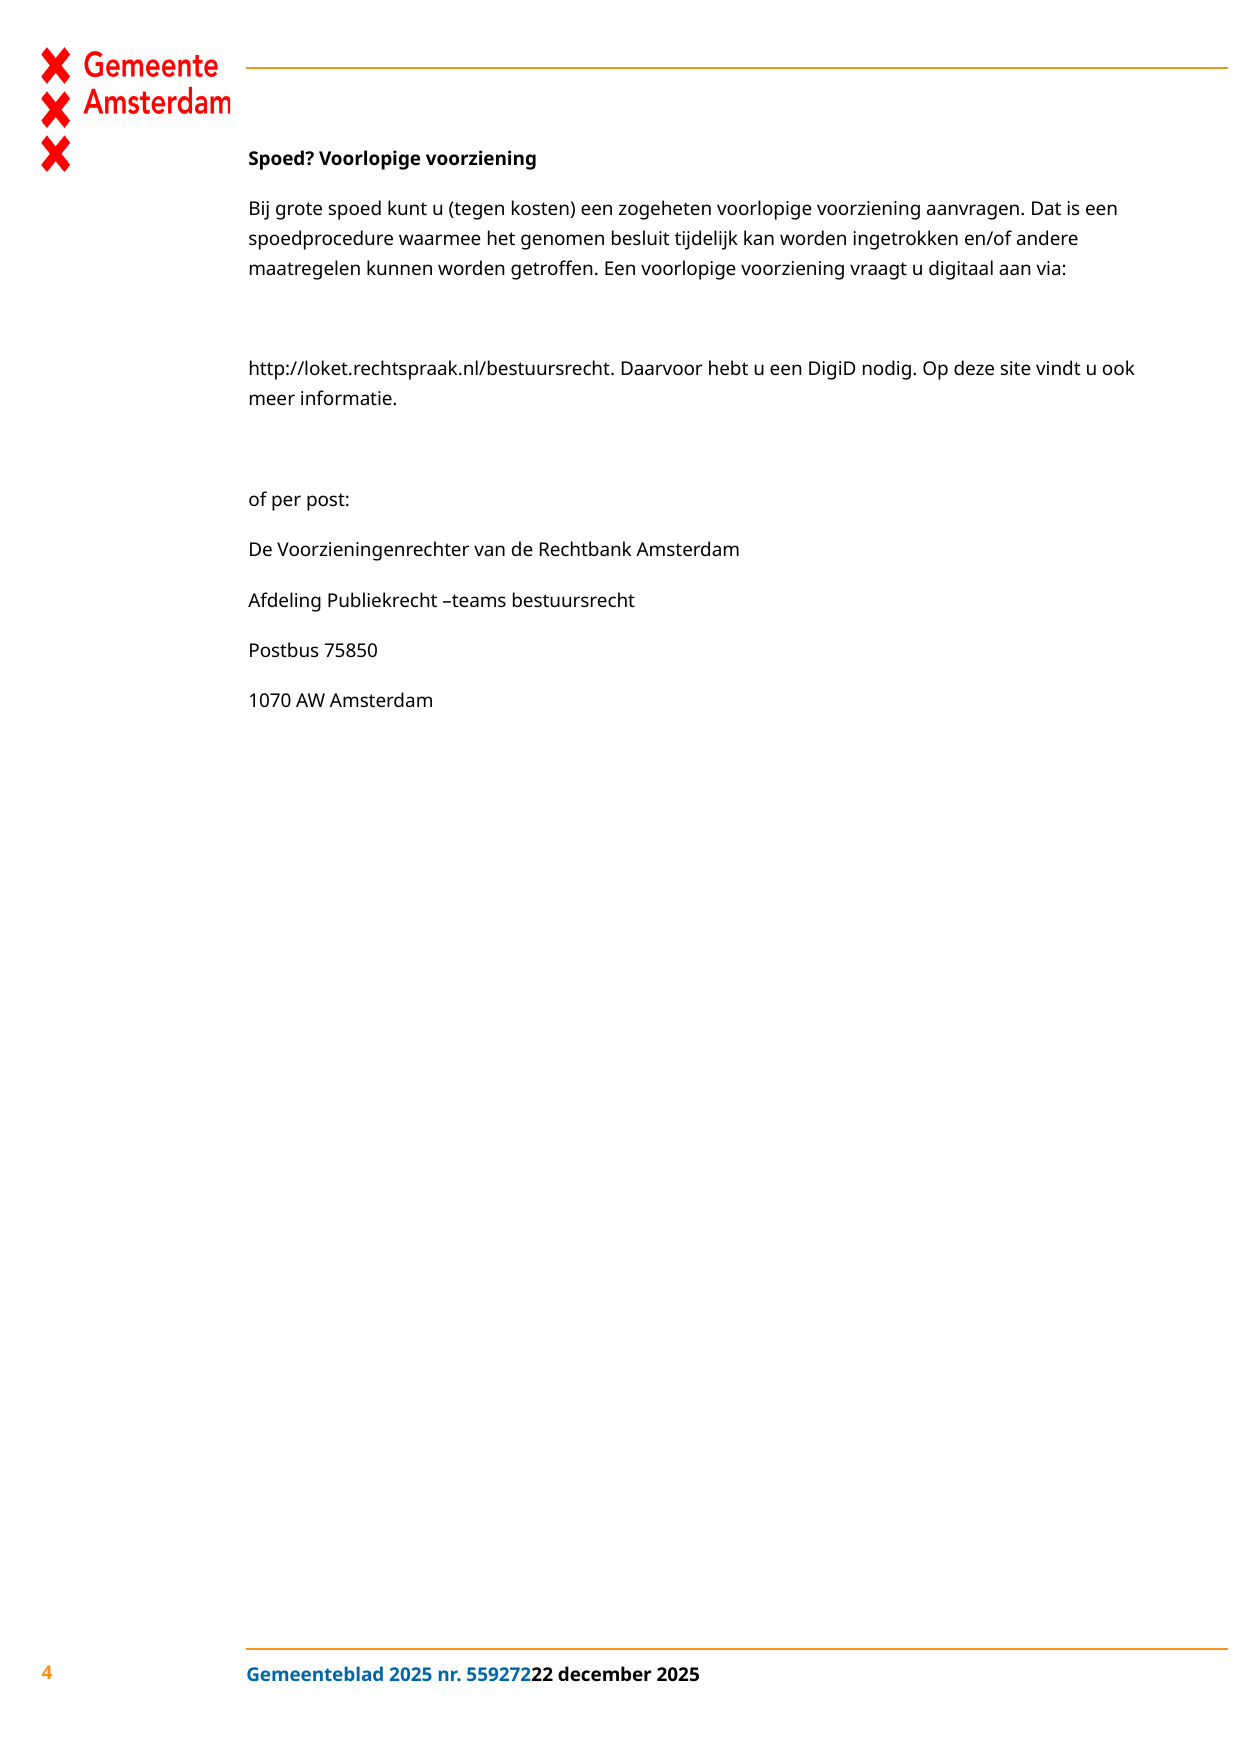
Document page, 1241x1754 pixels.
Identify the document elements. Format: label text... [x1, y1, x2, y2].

picture [41, 47, 231, 172]
text Spoed? Voorlopige voorziening [248, 145, 1152, 171]
text Bij grote spoed kunt u (tegen kosten) een zogeheten voorlopige voorziening aanvragen. Dat is een spoedprocedure waarmee het genomen besluit tijdelijk kan worden ingetrokken en/of andere maatregelen kunnen worden getroffen. Een voorlopige voorziening vraagt u digitaal aan via: [248, 196, 1152, 281]
text Afdeling Publiekrecht –teams bestuursrecht [248, 587, 1152, 613]
text De Voorzieningenrechter van de Rechtbank Amsterdam [248, 536, 1152, 562]
text Postbus 75850 [248, 637, 1152, 663]
text 1070 AW Amsterdam [248, 688, 1152, 713]
text of per post: [248, 486, 1152, 512]
text http://loket.rechtspraak.nl/bestuursrecht. Daarvoor hebt u een DigiD nodig. Op deze site vindt u ook meer informatie. [248, 356, 1152, 411]
